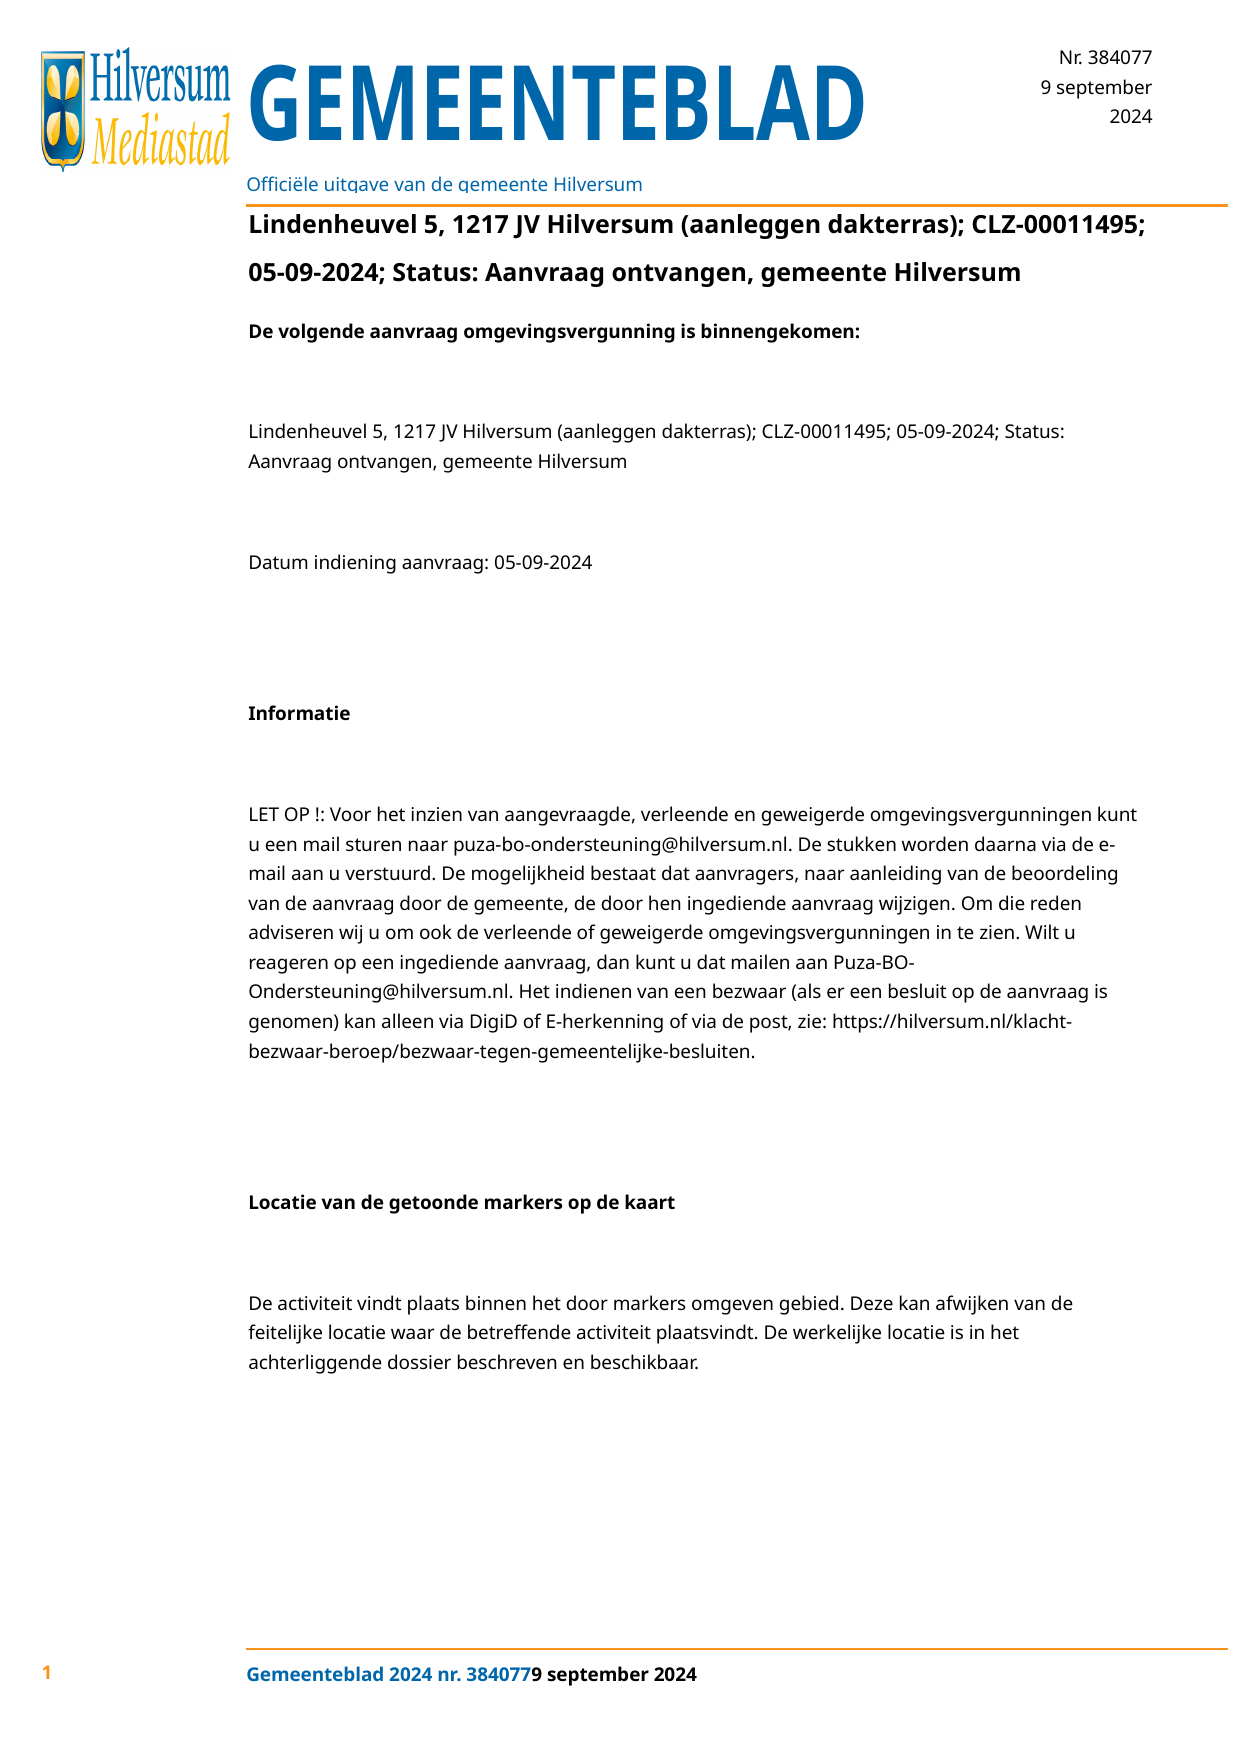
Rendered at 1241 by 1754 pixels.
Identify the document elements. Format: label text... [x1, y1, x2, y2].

text Informatie [248, 700, 1152, 726]
text De activiteit vindt plaats binnen het door markers omgeven gebied. Deze kan afwijken van de feitelijke locatie waar de betreffende activiteit plaatsvindt. De werkelijke locatie is in het achterliggende dossier beschreven en beschikbaar. [248, 1290, 1152, 1375]
text Datum indiening aanvraag: 05-09-2024 [248, 549, 1152, 575]
text Lindenheuvel 5, 1217 JV Hilversum (aanleggen dakterras); CLZ-00011495; 05-09-2024; Status: Aanvraag ontvangen, gemeente Hilversum [248, 207, 1152, 288]
text De volgende aanvraag omgevingsvergunning is binnengekomen: [248, 318, 1152, 344]
text LET OP !: Voor het inzien van aangevraagde, verleende en geweigerde omgevingsvergunningen kunt u een mail sturen naar puza-bo-ondersteuning@hilversum.nl. De stukken worden daarna via de e-mail aan u verstuurd. De mogelijkheid bestaat dat aanvragers, naar aanleiding van de beoordeling van de aanvraag door de gemeente, de door hen ingediende aanvraag wijzigen. Om die reden adviseren wij u om ook de verleende of geweigerde omgevingsvergunningen in te zien. Wilt u reageren op een ingediende aanvraag, dan kunt u dat mailen aan Puza-BO-Ondersteuning@hilversum.nl. Het indienen van een bezwaar (als er een besluit op de aanvraag is genomen) kan alleen via DigiD of E-herkenning of via de post, zie: https://hilversum.nl/klacht-bezwaar-beroep/bezwaar-tegen-gemeentelijke-besluiten. [248, 801, 1152, 1064]
text Lindenheuvel 5, 1217 JV Hilversum (aanleggen dakterras); CLZ-00011495; 05-09-2024; Status: Aanvraag ontvangen, gemeente Hilversum [248, 419, 1152, 474]
text Locatie van de getoonde markers op de kaart [248, 1189, 1152, 1215]
picture [41, 47, 231, 172]
